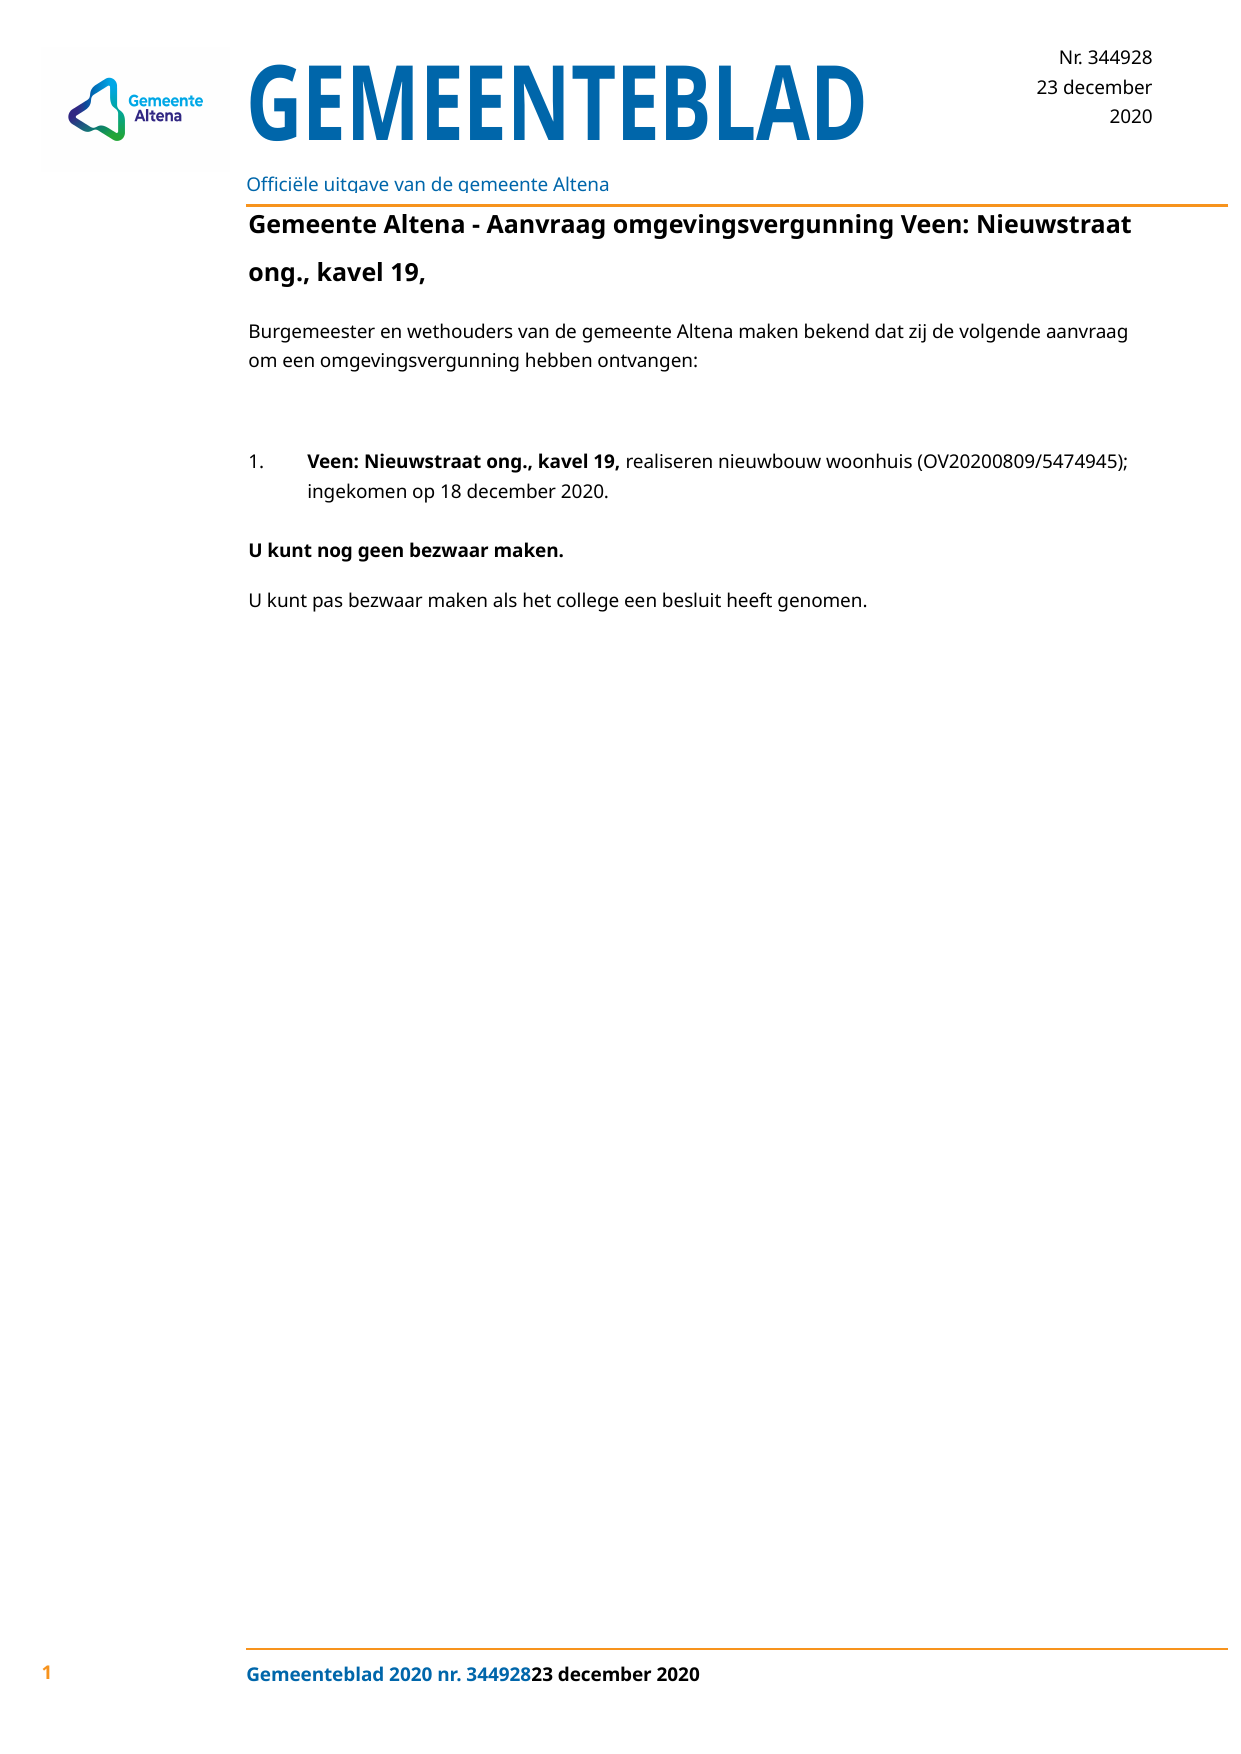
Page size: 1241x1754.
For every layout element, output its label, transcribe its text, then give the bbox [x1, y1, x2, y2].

text Gemeente Altena - Aanvraag omgevingsvergunning Veen: Nieuwstraat ong., kavel 19, [248, 207, 1152, 288]
text U kunt nog geen bezwaar maken. [248, 537, 1152, 563]
list Veen: Nieuwstraat ong., kavel 19, realiseren nieuwbouw woonhuis (OV20200809/5474945); ingekomen op 18 december 2020. [248, 448, 1152, 504]
picture [41, 47, 231, 172]
text U kunt pas bezwaar maken als het college een besluit heeft genomen. [248, 587, 1152, 613]
text Burgemeester en wethouders van de gemeente Altena maken bekend dat zij de volgende aanvraag om een omgevingsvergunning hebben ontvangen: [248, 318, 1152, 373]
